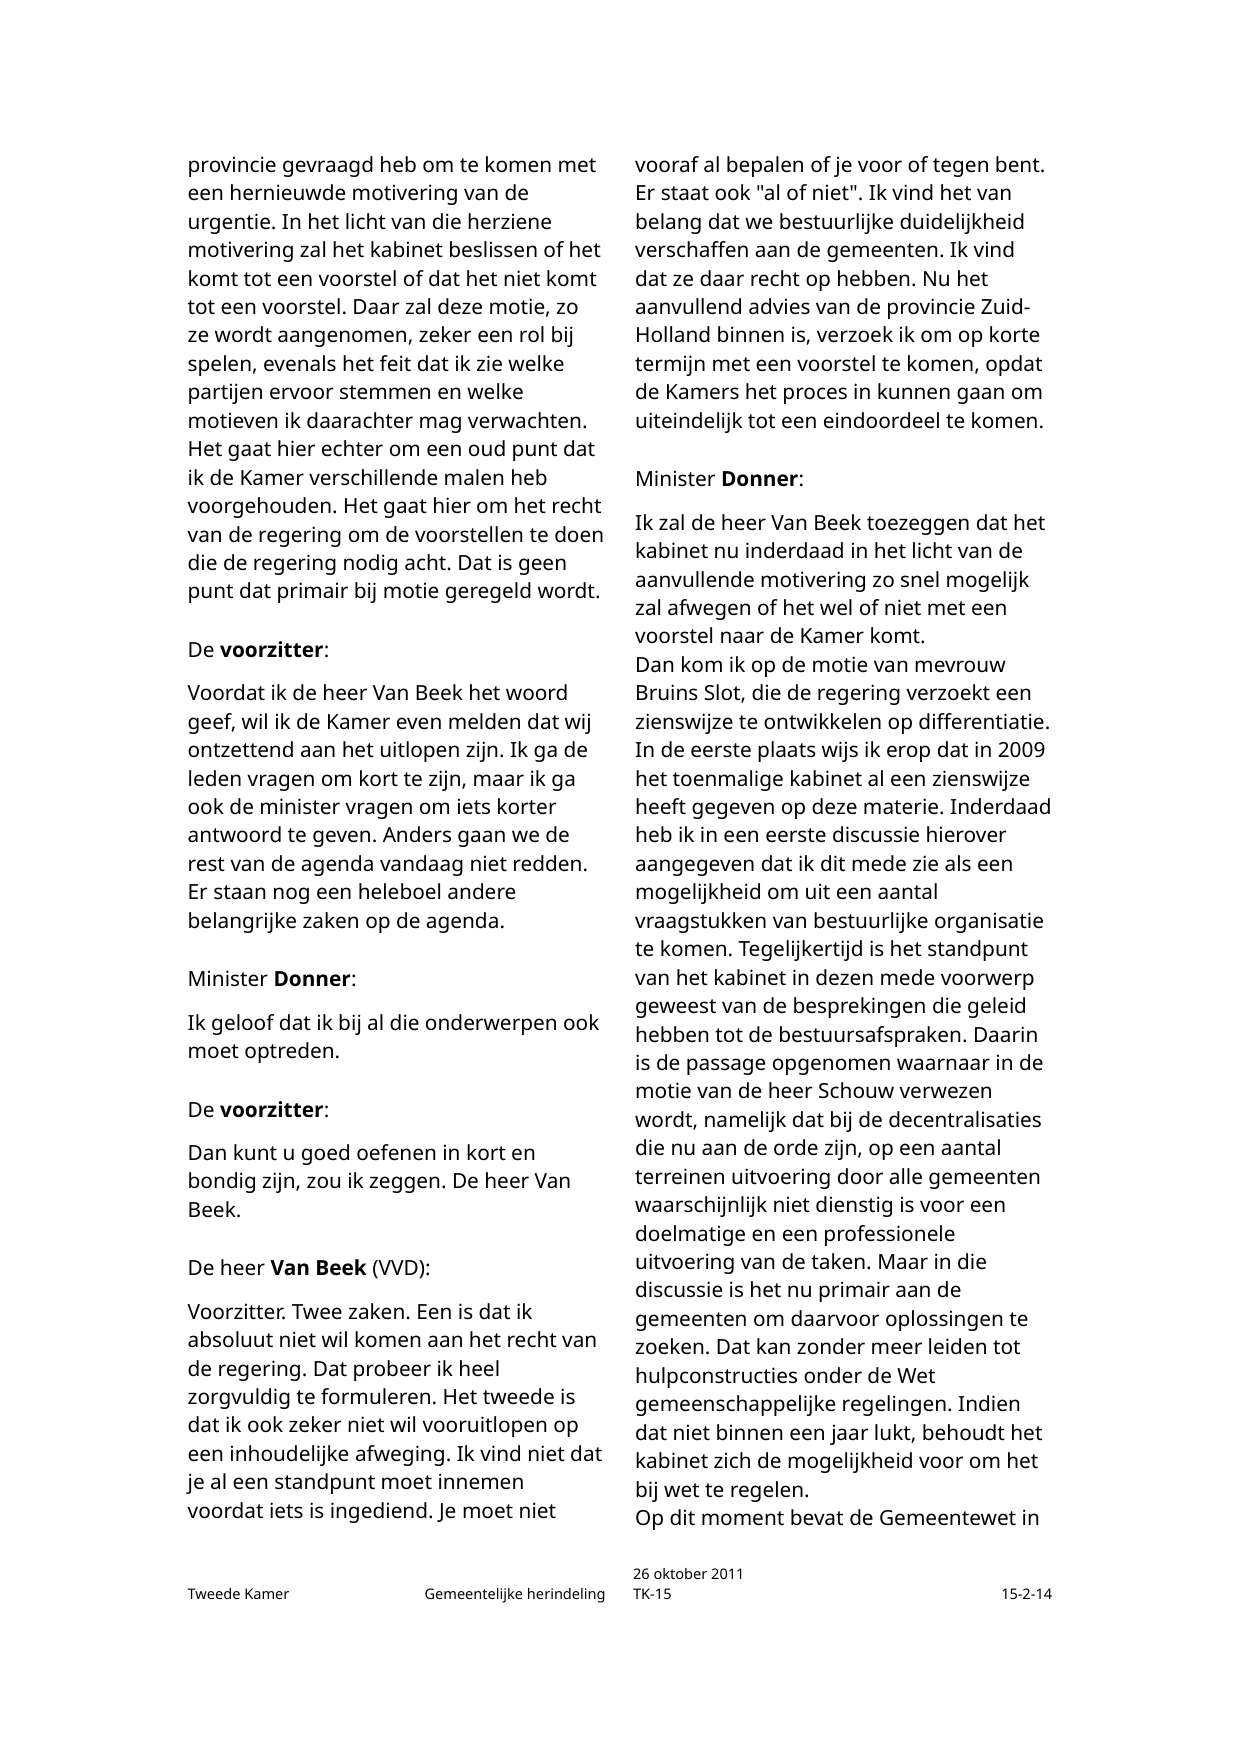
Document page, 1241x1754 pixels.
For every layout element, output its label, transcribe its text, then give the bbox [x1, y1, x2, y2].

text vooraf al bepalen of je voor of tegen bent. Er staat ook "al of niet". Ik vind het van belang dat we bestuurlijke duidelijkheid verschaffen aan de gemeenten. Ik vind dat ze daar recht op hebben. Nu het aanvullend advies van de provincie Zuid-Holland binnen is, verzoek ik om op korte termijn met een voorstel te komen, opdat de Kamers het proces in kunnen gaan om uiteindelijk tot een eindoordeel te komen. [635, 150, 1053, 434]
text Voordat ik de heer Van Beek het woord geef, wil ik de Kamer even melden dat wij ontzettend aan het uitlopen zijn. Ik ga de leden vragen om kort te zijn, maar ik ga ook de minister vragen om iets korter antwoord te geven. Anders gaan we de rest van de agenda vandaag niet redden. Er staan nog een heleboel andere belangrijke zaken op de agenda. [187, 678, 605, 934]
text provincie gevraagd heb om te komen met een hernieuwde motivering van de urgentie. In het licht van die herziene motivering zal het kabinet beslissen of het komt tot een voorstel of dat het niet komt tot een voorstel. Daar zal deze motie, zo ze wordt aangenomen, zeker een rol bij spelen, evenals het feit dat ik zie welke partijen ervoor stemmen en welke motieven ik daarachter mag verwachten. Het gaat hier echter om een oud punt dat ik de Kamer verschillende malen heb voorgehouden. Het gaat hier om het recht van de regering om de voorstellen te doen die de regering nodig acht. Dat is geen punt dat primair bij motie geregeld wordt. [187, 150, 605, 605]
text Dan kom ik op de motie van mevrouw Bruins Slot, die de regering verzoekt een zienswijze te ontwikkelen op differentiatie. In de eerste plaats wijs ik erop dat in 2009 het toenmalige kabinet al een zienswijze heeft gegeven op deze materie. Inderdaad heb ik in een eerste discussie hierover aangegeven dat ik dit mede zie als een mogelijkheid om uit een aantal vraagstukken van bestuurlijke organisatie te komen. Tegelijkertijd is het standpunt van het kabinet in dezen mede voorwerp geweest van de besprekingen die geleid hebben tot de bestuursafspraken. Daarin is de passage opgenomen waarnaar in de motie van de heer Schouw verwezen wordt, namelijk dat bij de decentralisaties die nu aan de orde zijn, op een aantal terreinen uitvoering door alle gemeenten waarschijnlijk niet dienstig is voor een doelmatige en een professionele uitvoering van de taken. Maar in die discussie is het nu primair aan de gemeenten om daarvoor oplossingen te zoeken. Dat kan zonder meer leiden tot hulpconstructies onder de Wet gemeenschappelijke regelingen. Indien dat niet binnen een jaar lukt, behoudt het kabinet zich de mogelijkheid voor om het bij wet te regelen. [635, 650, 1053, 1503]
text Op dit moment bevat de Gemeentewet in [635, 1503, 1053, 1532]
text Minister Donner: [635, 464, 1053, 493]
text Dan kunt u goed oefenen in kort en bondig zijn, zou ik zeggen. De heer Van Beek. [187, 1138, 605, 1223]
text Voorzitter. Twee zaken. Een is dat ik absoluut niet wil komen aan het recht van de regering. Dat probeer ik heel zorgvuldig te formuleren. Het tweede is dat ik ook zeker niet wil vooruitlopen op een inhoudelijke afweging. Ik vind niet dat je al een standpunt moet innemen voordat iets is ingediend. Je moet niet [187, 1297, 605, 1524]
text De heer Van Beek (VVD): [187, 1253, 605, 1282]
text De voorzitter: [187, 635, 605, 663]
text Minister Donner: [187, 964, 605, 993]
text Ik geloof dat ik bij al die onderwerpen ook moet optreden. [187, 1008, 605, 1065]
text De voorzitter: [187, 1095, 605, 1123]
text Ik zal de heer Van Beek toezeggen dat het kabinet nu inderdaad in het licht van de aanvullende motivering zo snel mogelijk zal afwegen of het wel of niet met een voorstel naar de Kamer komt. [635, 508, 1053, 650]
